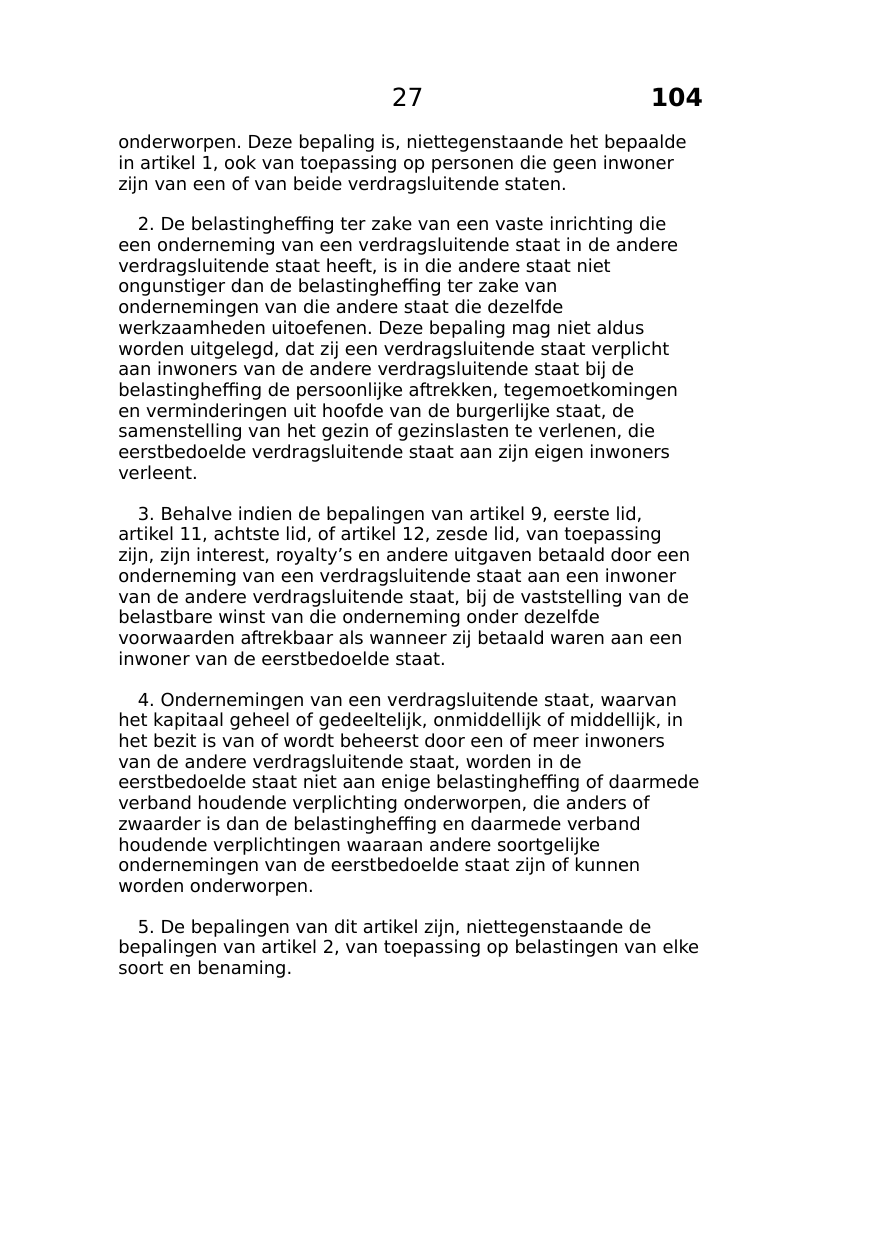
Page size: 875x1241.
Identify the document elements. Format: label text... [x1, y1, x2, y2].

text 2. De belastingheffing ter zake van een vaste inrichting die een onderneming van een verdragsluitende staat in de andere verdragsluitende staat heeft, is in die andere staat niet ongunstiger dan de belastingheffing ter zake van ondernemingen van die andere staat die dezelfde werkzaamheden uitoefenen. Deze bepaling mag niet aldus worden uitgelegd, dat zij een verdragsluitende staat verplicht aan inwoners van de andere verdragsluitende staat bij de belastingheffing de persoonlijke aftrekken, tegemoetkomingen en verminderingen uit hoofde van de burgerlijke staat, de samenstelling van het gezin of gezinslasten te verlenen, die eerstbedoelde verdragsluitende staat aan zijn eigen inwoners verleent. [118, 214, 703, 483]
text 5. De bepalingen van dit artikel zijn, niettegenstaande de bepalingen van artikel 2, van toepassing op belastingen van elke soort en benaming. [118, 917, 703, 979]
text onderworpen. Deze bepaling is, niettegenstaande het bepaalde in artikel 1, ook van toepassing op personen die geen inwoner zijn van een of van beide verdragsluitende staten. [118, 132, 703, 194]
text 4. Ondernemingen van een verdragsluitende staat, waarvan het kapitaal geheel of gedeeltelijk, onmiddellijk of middellijk, in het bezit is van of wordt beheerst door een of meer inwoners van de andere verdragsluitende staat, worden in de eerstbedoelde staat niet aan enige belastingheffing of daarmede verband houdende verplichting onderworpen, die anders of zwaarder is dan de belastingheffing en daarmede verband houdende verplichtingen waaraan andere soortgelijke ondernemingen van de eerstbedoelde staat zijn of kunnen worden onderworpen. [118, 689, 703, 897]
text 3. Behalve indien de bepalingen van artikel 9, eerste lid, artikel 11, achtste lid, of artikel 12, zesde lid, van toepassing zijn, zijn interest, royalty’s en andere uitgaven betaald door een onderneming van een verdragsluitende staat aan een inwoner van de andere verdragsluitende staat, bij de vaststelling van de belastbare winst van die onderneming onder dezelfde voorwaarden aftrekbaar als wanneer zij betaald waren aan een inwoner van de eerstbedoelde staat. [118, 503, 703, 669]
